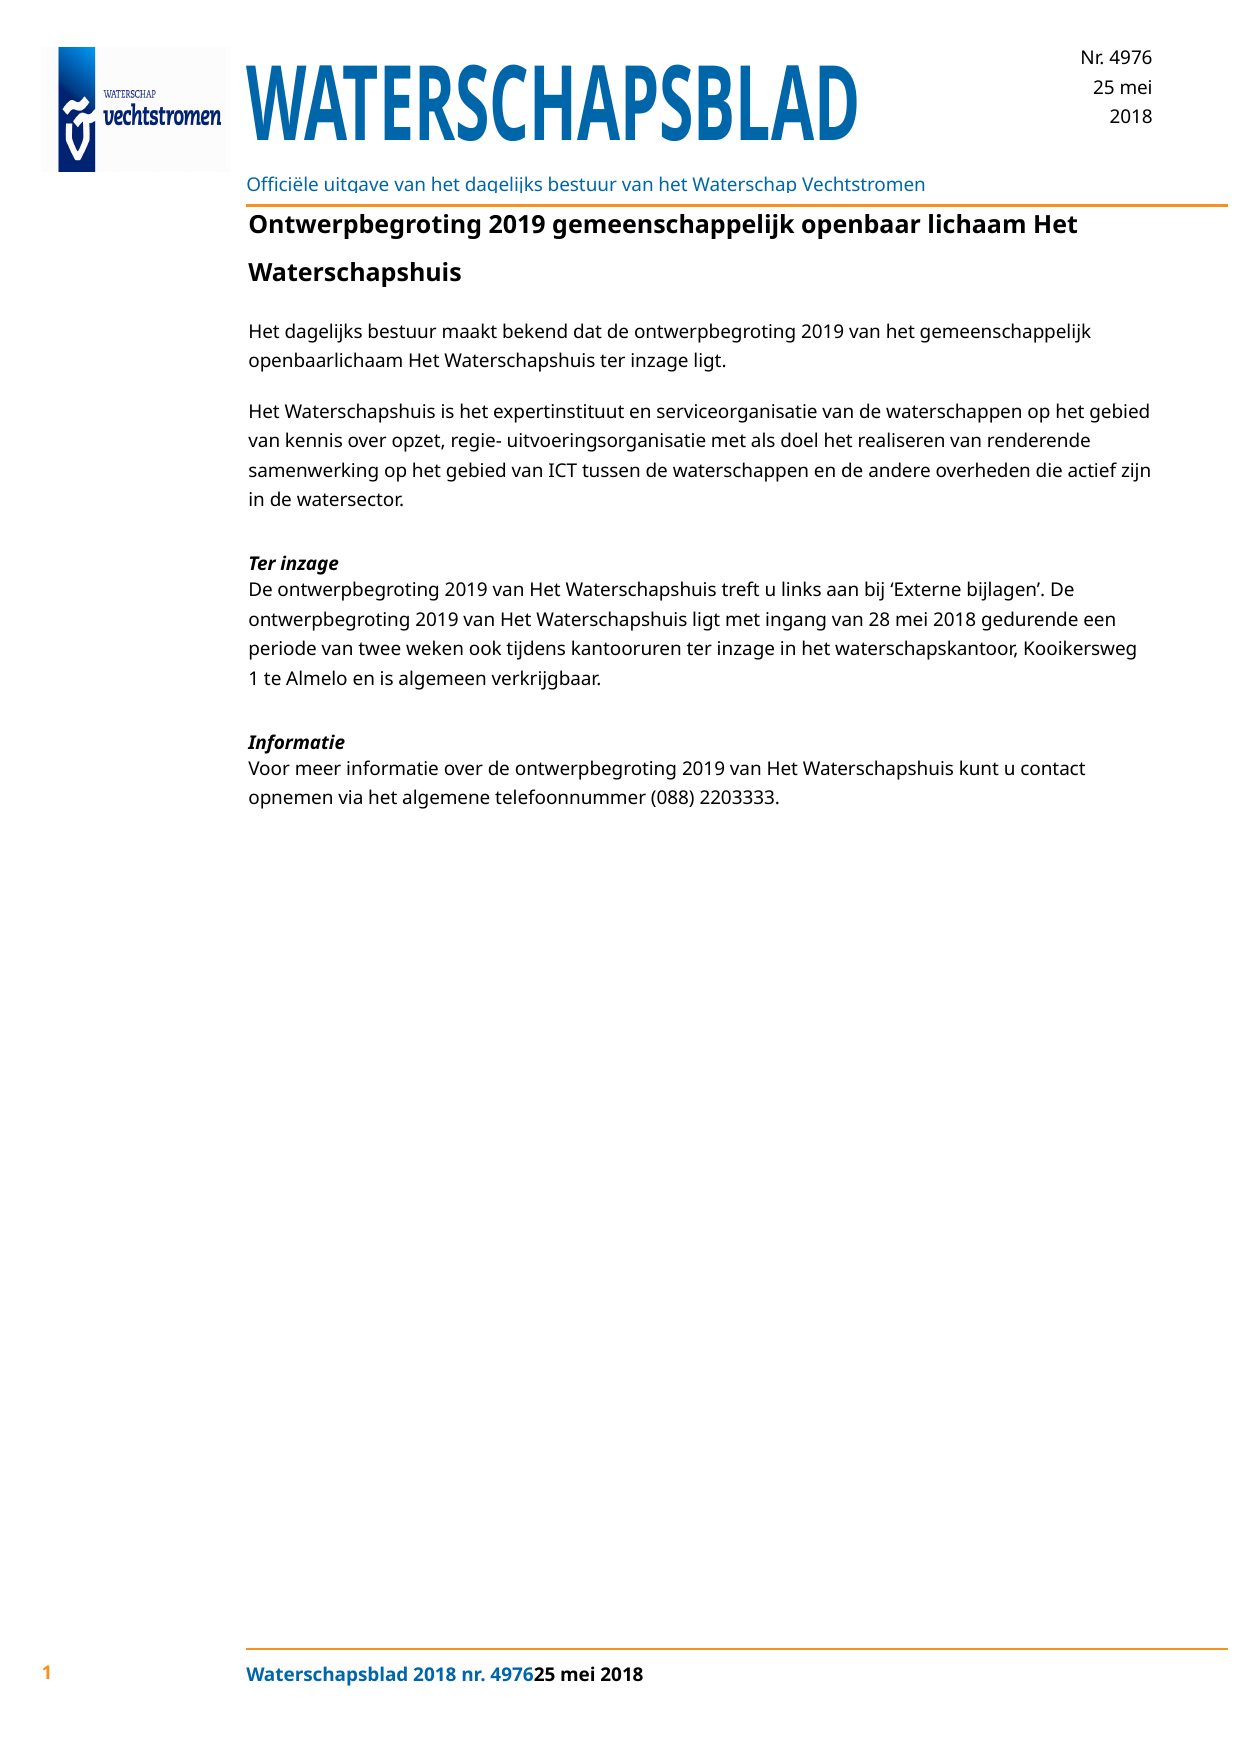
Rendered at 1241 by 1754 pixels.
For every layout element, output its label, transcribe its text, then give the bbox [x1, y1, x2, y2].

text Het Waterschapshuis is het expertinstituut en serviceorganisatie van de waterschappen op het gebied van kennis over opzet, regie- uitvoeringsorganisatie met als doel het realiseren van renderende samenwerking op het gebied van ICT tussen de waterschappen en de andere overheden die actief zijn in de watersector. [248, 398, 1152, 512]
text Informatie [248, 729, 1152, 755]
text Ontwerpbegroting 2019 gemeenschappelijk openbaar lichaam Het Waterschapshuis [248, 207, 1152, 288]
text Voor meer informatie over de ontwerpbegroting 2019 van Het Waterschapshuis kunt u contact opnemen via het algemene telefoonnummer (088) 2203333. [248, 755, 1152, 810]
text Ter inzage [248, 551, 1152, 576]
text Het dagelijks bestuur maakt bekend dat de ontwerpbegroting 2019 van het gemeenschappelijk openbaarlichaam Het Waterschapshuis ter inzage ligt. [248, 318, 1152, 373]
text De ontwerpbegroting 2019 van Het Waterschapshuis treft u links aan bij ‘Externe bijlagen’. De ontwerpbegroting 2019 van Het Waterschapshuis ligt met ingang van 28 mei 2018 gedurende een periode van twee weken ook tijdens kantooruren ter inzage in het waterschapskantoor, Kooikersweg 1 te Almelo en is algemeen verkrijgbaar. [248, 576, 1152, 691]
picture [41, 47, 231, 172]
